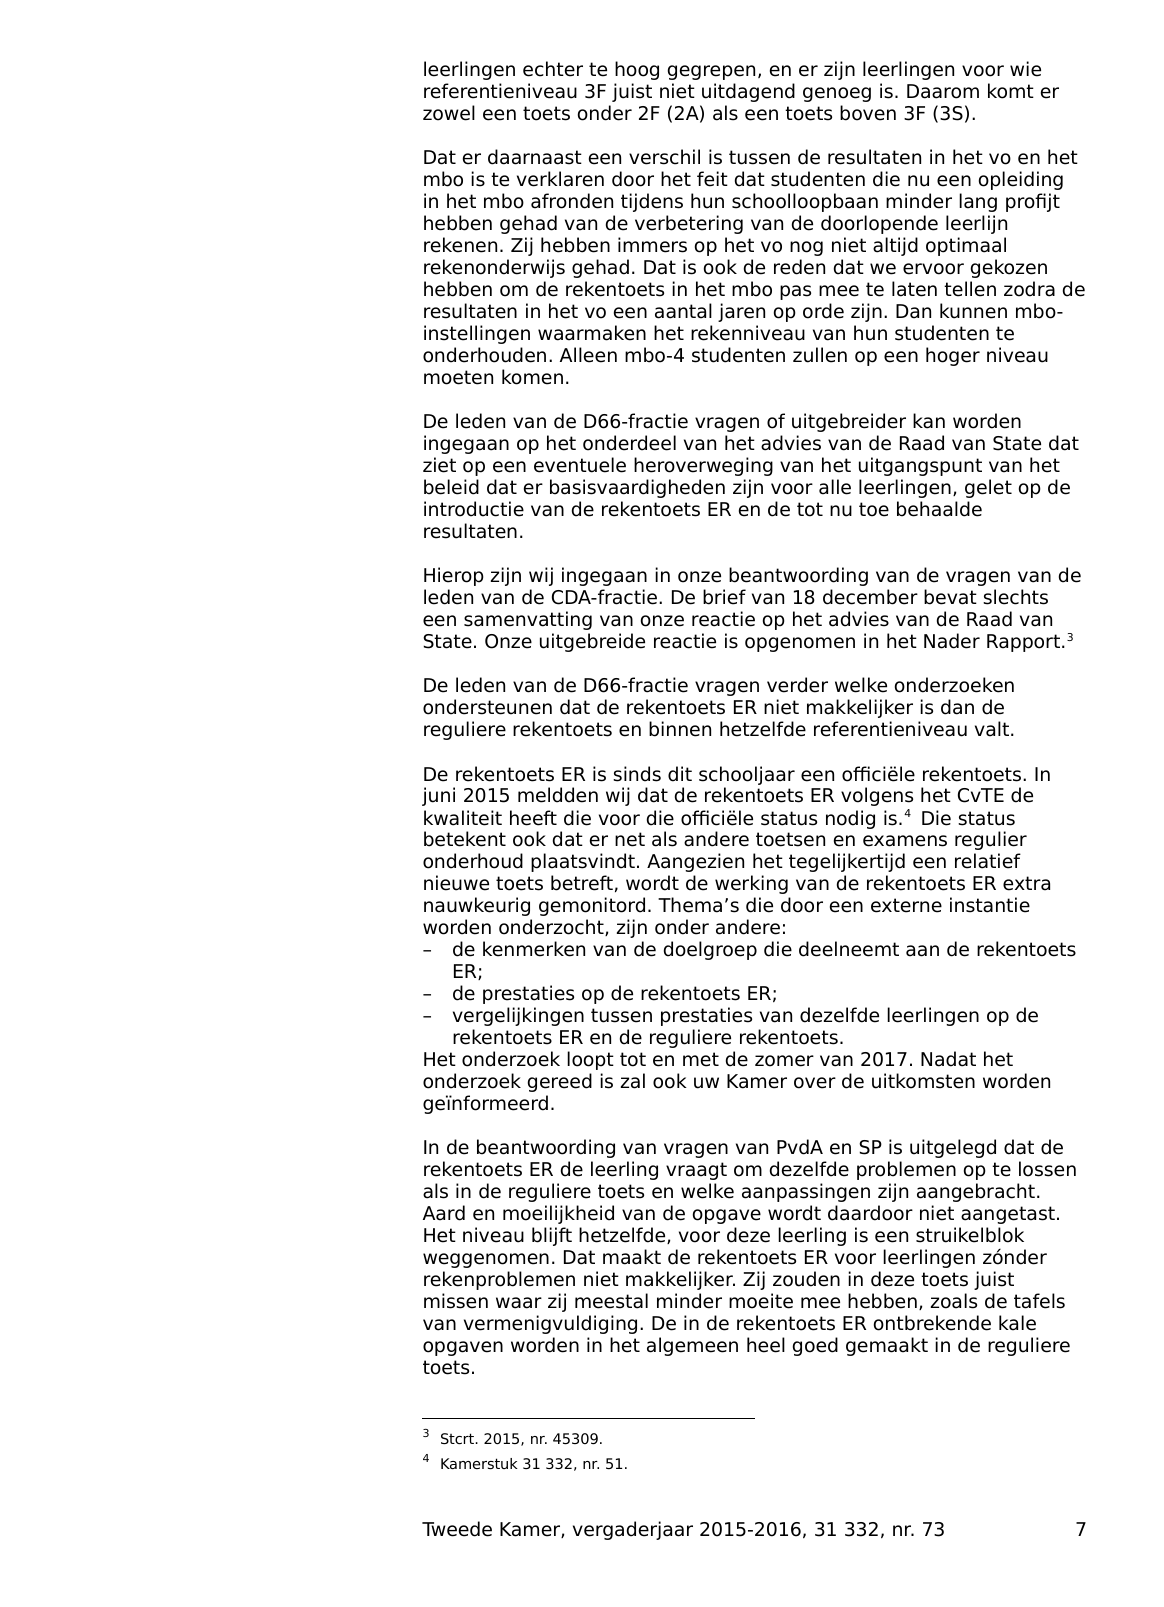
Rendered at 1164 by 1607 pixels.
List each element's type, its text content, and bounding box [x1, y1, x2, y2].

text Dat er daarnaast een verschil is tussen de resultaten in het vo en het mbo is te verklaren door het feit dat studenten die nu een opleiding in het mbo afronden tijdens hun schoolloopbaan minder lang profijt hebben gehad van de verbetering van de doorlopende leerlijn rekenen. Zij hebben immers op het vo nog niet altijd optimaal rekenonderwijs gehad. Dat is ook de reden dat we ervoor gekozen hebben om de rekentoets in het mbo pas mee te laten tellen zodra de resultaten in het vo een aantal jaren op orde zijn. Dan kunnen mbo-instellingen waarmaken het rekenniveau van hun studenten te onderhouden. Alleen mbo-4 studenten zullen op een hoger niveau moeten komen. [422, 147, 1087, 389]
text – vergelijkingen tussen prestaties van dezelfde leerlingen op de rekentoets ER en de reguliere rekentoets. [422, 1005, 1087, 1049]
text – de kenmerken van de doelgroep die deelneemt aan de rekentoets ER; [422, 939, 1087, 983]
text leerlingen echter te hoog gegrepen, en er zijn leerlingen voor wie referentieniveau 3F juist niet uitdagend genoeg is. Daarom komt er zowel een toets onder 2F (2A) als een toets boven 3F (3S). [422, 59, 1087, 125]
text In de beantwoording van vragen van PvdA en SP is uitgelegd dat de rekentoets ER de leerling vraagt om dezelfde problemen op te lossen als in de reguliere toets en welke aanpassingen zijn aangebracht. Aard en moeilijkheid van de opgave wordt daardoor niet aangetast. Het niveau blijft hetzelfde, voor deze leerling is een struikelblok weggenomen. Dat maakt de rekentoets ER voor leerlingen zónder rekenproblemen niet makkelijker. Zij zouden in deze toets juist missen waar zij meestal minder moeite mee hebben, zoals de tafels van vermenigvuldiging. De in de rekentoets ER ontbrekende kale opgaven worden in het algemeen heel goed gemaakt in de reguliere toets. [422, 1137, 1087, 1379]
text De leden van de D66-fractie vragen of uitgebreider kan worden ingegaan op het onderdeel van het advies van de Raad van State dat ziet op een eventuele heroverweging van het uitgangspunt van het beleid dat er basisvaardigheden zijn voor alle leerlingen, gelet op de introductie van de rekentoets ER en de tot nu toe behaalde resultaten. [422, 411, 1087, 543]
text Stcrt. 2015, nr. 45309. [422, 1427, 1087, 1449]
text Kamerstuk 31 332, nr. 51. [422, 1452, 1087, 1474]
text De rekentoets ER is sinds dit schooljaar een officiële rekentoets. In juni 2015 meldden wij dat de rekentoets ER volgens het CvTE de kwaliteit heeft die voor die officiële status nodig is. Die status betekent ook dat er net als andere toetsen en examens regulier onderhoud plaatsvindt. Aangezien het tegelijkertijd een relatief nieuwe toets betreft, wordt de werking van de rekentoets ER extra nauwkeurig gemonitord. Thema’s die door een externe instantie worden onderzocht, zijn onder andere: [422, 763, 1087, 939]
text Het onderzoek loopt tot en met de zomer van 2017. Nadat het onderzoek gereed is zal ook uw Kamer over de uitkomsten worden geïnformeerd. [422, 1049, 1087, 1115]
text Hierop zijn wij ingegaan in onze beantwoording van de vragen van de leden van de CDA-fractie. De brief van 18 december bevat slechts een samenvatting van onze reactie op het advies van de Raad van State. Onze uitgebreide reactie is opgenomen in het Nader Rapport. [422, 565, 1087, 653]
text De leden van de D66-fractie vragen verder welke onderzoeken ondersteunen dat de rekentoets ER niet makkelijker is dan de reguliere rekentoets en binnen hetzelfde referentieniveau valt. [422, 675, 1087, 741]
text – de prestaties op de rekentoets ER; [422, 983, 1087, 1005]
